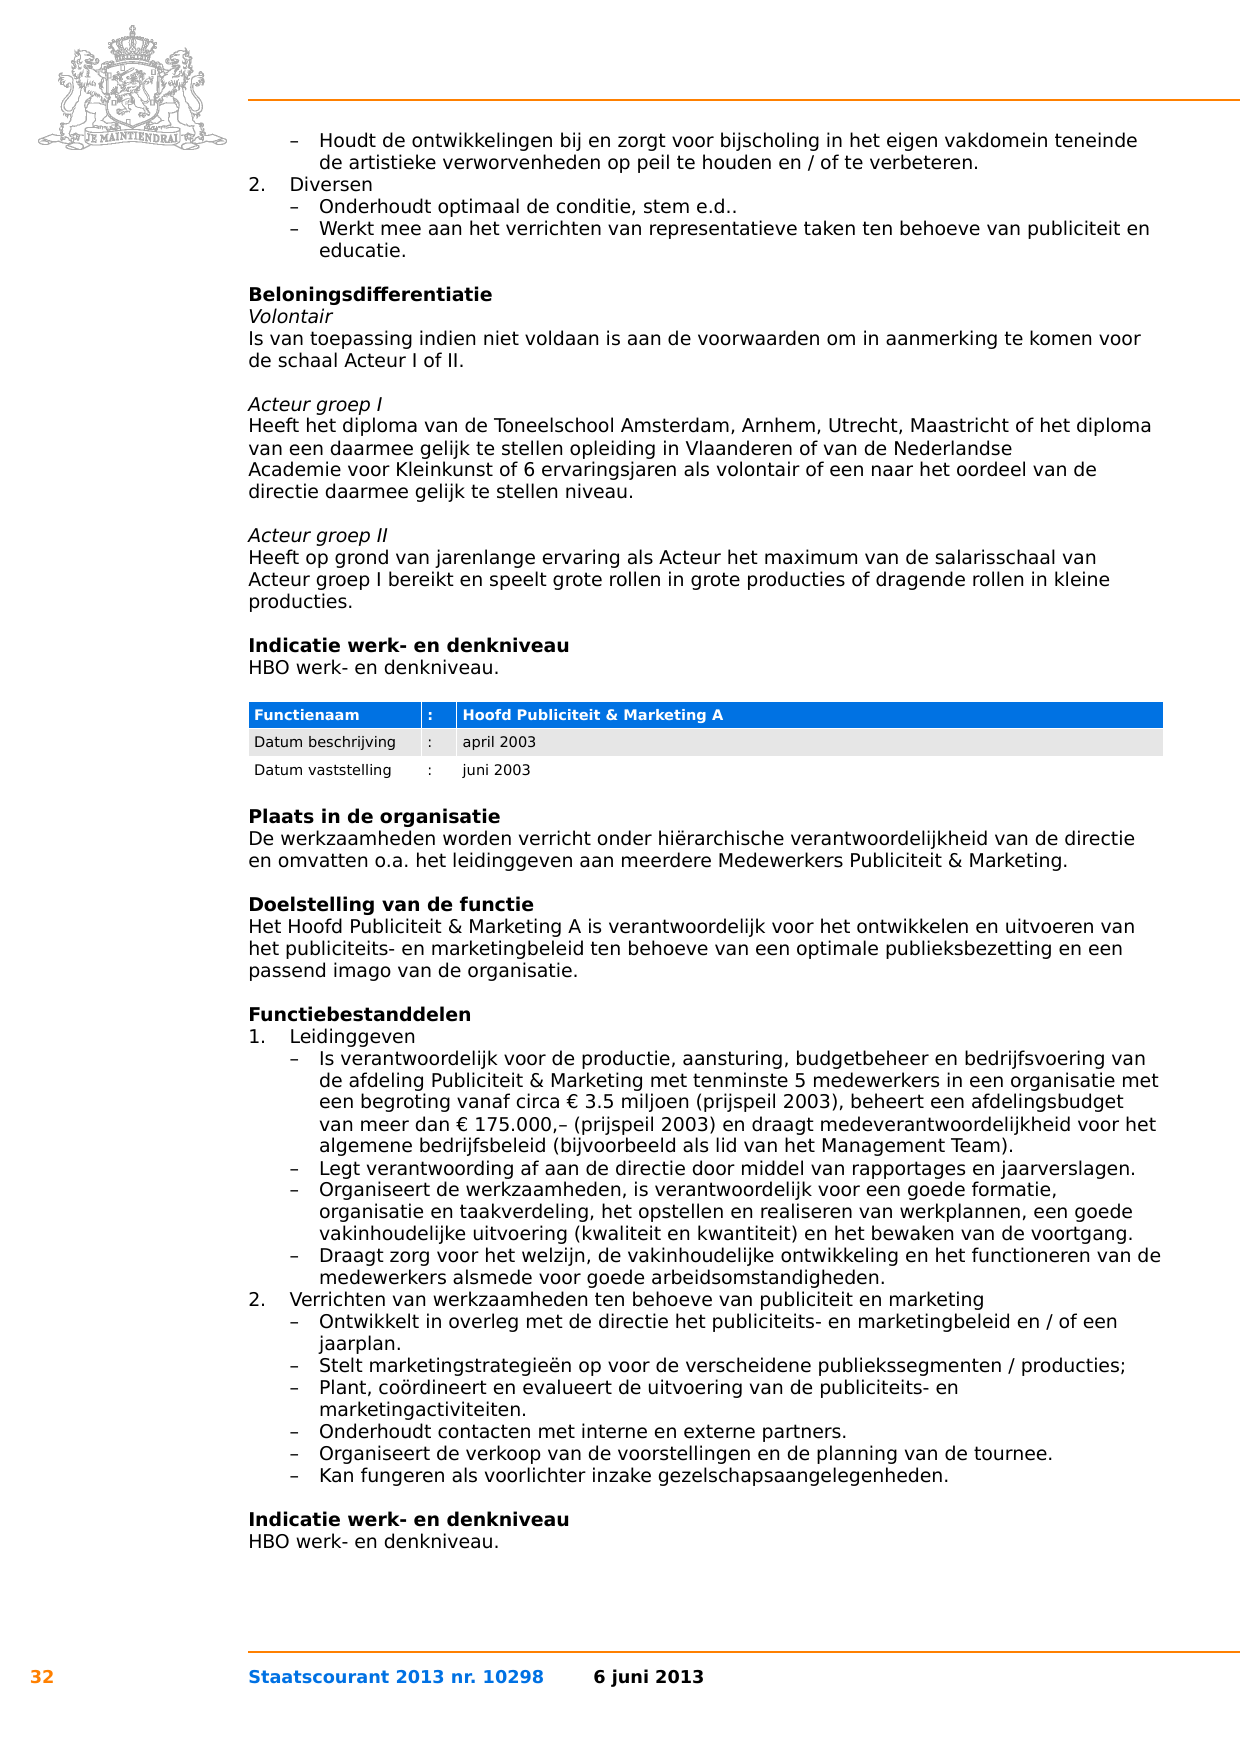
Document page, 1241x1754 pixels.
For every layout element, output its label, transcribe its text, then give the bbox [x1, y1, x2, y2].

text Is van toepassing indien niet voldaan is aan de voorwaarden om in aanmerking te komen voor de schaal Acteur I of II. [248, 328, 1163, 372]
text Volontair [248, 306, 1163, 328]
text – Onderhoudt contacten met interne en externe partners. [289, 1421, 1163, 1443]
text – Houdt de ontwikkelingen bij en zorgt voor bijscholing in het eigen vakdomein teneinde de artistieke verworvenheden op peil te houden en / of te verbeteren. [289, 130, 1163, 174]
table_cell : [422, 729, 456, 756]
text HBO werk- en denkniveau. [248, 1531, 1163, 1553]
picture [38, 25, 227, 150]
text 1. Leidinggeven [248, 1026, 1163, 1047]
text Heeft het diploma van de Toneelschool Amsterdam, Arnhem, Utrecht, Maastricht of het diploma van een daarmee gelijk te stellen opleiding in Vlaanderen of van de Nederlandse [248, 415, 1163, 459]
text Academie voor Kleinkunst of 6 ervaringsjaren als volontair of een naar het oordeel van de directie daarmee gelijk te stellen niveau. [248, 459, 1163, 503]
table_header : [422, 702, 456, 728]
table_header Functienaam [249, 702, 421, 728]
text Indicatie werk- en denkniveau [248, 1509, 1163, 1531]
text Acteur groep II [248, 525, 1163, 547]
text Functiebestanddelen [248, 1003, 1163, 1026]
text – Onderhoudt optimaal de conditie, stem e.d.. [289, 196, 1163, 218]
table_cell april 2003 [457, 729, 1163, 756]
text 2. Verrichten van werkzaamheden ten behoeve van publiciteit en marketing [248, 1289, 1163, 1311]
text De werkzaamheden worden verricht onder hiërarchische verantwoordelijkheid van de directie en omvatten o.a. het leidinggeven aan meerdere Medewerkers Publiciteit & Marketing. [248, 828, 1163, 872]
text Beloningsdifferentiatie [248, 284, 1163, 306]
text Acteur groep I [248, 393, 1163, 415]
text Heeft op grond van jarenlange ervaring als Acteur het maximum van de salarisschaal van Acteur groep I bereikt en speelt grote rollen in grote producties of dragende rollen in kleine producties. [248, 547, 1163, 613]
text 2. Diversen [248, 174, 1163, 196]
text – Kan fungeren als voorlichter inzake gezelschapsaangelegenheden. [289, 1465, 1163, 1487]
text – Stelt marketingstrategieën op voor de verscheidene publiekssegmenten / producties; [289, 1355, 1163, 1377]
text – Is verantwoordelijk voor de productie, aansturing, budgetbeheer en bedrijfsvoering van de afdeling Publiciteit & Marketing met tenminste 5 medewerkers in een organisatie met een begroting vanaf circa € 3.5 miljoen (prijspeil 2003), beheert een afdelingsbudget van meer dan € 175.000,– (prijspeil 2003) en draagt medeverantwoordelijkheid voor het algemene bedrijfsbeleid (bijvoorbeeld als lid van het Management Team). [289, 1047, 1163, 1157]
table_cell : [422, 757, 456, 783]
text – Ontwikkelt in overleg met de directie het publiciteits- en marketingbeleid en / of een jaarplan. [289, 1311, 1163, 1355]
text Het Hoofd Publiciteit & Marketing A is verantwoordelijk voor het ontwikkelen en uitvoeren van het publiciteits- en marketingbeleid ten behoeve van een optimale publieksbezetting en een passend imago van de organisatie. [248, 916, 1163, 982]
text – Draagt zorg voor het welzijn, de vakinhoudelijke ontwikkeling en het functioneren van de medewerkers alsmede voor goede arbeidsomstandigheden. [289, 1245, 1163, 1289]
text Plaats in de organisatie [248, 806, 1163, 828]
text – Werkt mee aan het verrichten van representatieve taken ten behoeve van publiciteit en educatie. [289, 218, 1163, 262]
table_header Hoofd Publiciteit & Marketing A [457, 702, 1163, 728]
text – Organiseert de werkzaamheden, is verantwoordelijk voor een goede formatie, organisatie en taakverdeling, het opstellen en realiseren van werkplannen, een goede vakinhoudelijke uitvoering (kwaliteit en kwantiteit) en het bewaken van de voortgang. [289, 1179, 1163, 1245]
text – Legt verantwoording af aan de directie door middel van rapportages en jaarverslagen. [289, 1157, 1163, 1179]
table_cell Datum beschrijving [249, 729, 421, 756]
table_cell Datum vaststelling [249, 757, 421, 783]
table_cell juni 2003 [457, 757, 1163, 783]
text Doelstelling van de functie [248, 894, 1163, 916]
text – Organiseert de verkoop van de voorstellingen en de planning van de tournee. [289, 1443, 1163, 1465]
text – Plant, coördineert en evalueert de uitvoering van de publiciteits- en marketingactiviteiten. [289, 1377, 1163, 1421]
text Indicatie werk- en denkniveau [248, 635, 1163, 657]
text HBO werk- en denkniveau. [248, 657, 1163, 679]
